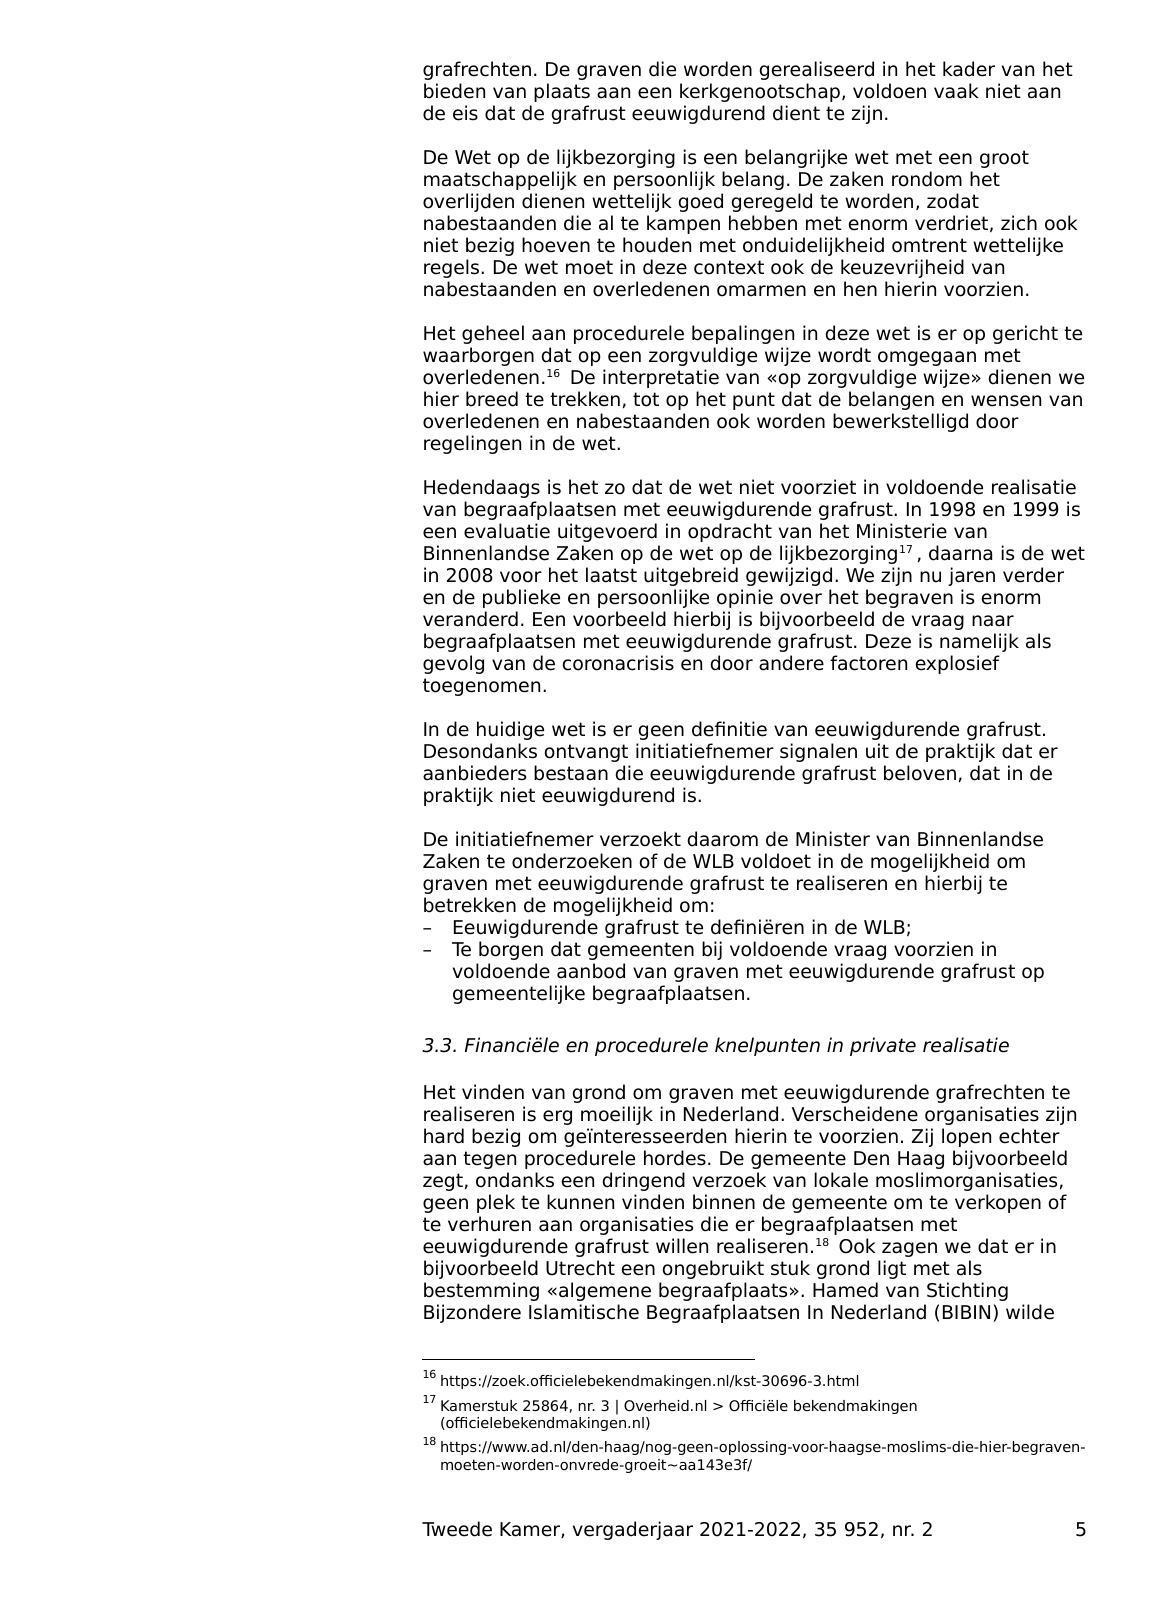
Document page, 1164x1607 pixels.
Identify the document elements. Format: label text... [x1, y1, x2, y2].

text https://www.ad.nl/den-haag/nog-geen-oplossing-voor-haagse-moslims-die-hier-begraven-moeten-worden-onvrede-groeit~aa143e3f/ [422, 1435, 1087, 1474]
text grafrechten. De graven die worden gerealiseerd in het kader van het bieden van plaats aan een kerkgenootschap, voldoen vaak niet aan de eis dat de grafrust eeuwigdurend dient te zijn. [422, 59, 1087, 125]
text Het geheel aan procedurele bepalingen in deze wet is er op gericht te waarborgen dat op een zorgvuldige wijze wordt omgegaan met overledenen. De interpretatie van «op zorgvuldige wijze» dienen we hier breed te trekken, tot op het punt dat de belangen en wensen van overledenen en nabestaanden ook worden bewerkstelligd door regelingen in de wet. [422, 323, 1087, 455]
text – Te borgen dat gemeenten bij voldoende vraag voorzien in voldoende aanbod van graven met eeuwigdurende grafrust op gemeentelijke begraafplaatsen. [422, 939, 1087, 1005]
text https://zoek.officielebekendmakingen.nl/kst-30696-3.html [422, 1368, 1087, 1391]
text In de huidige wet is er geen definitie van eeuwigdurende grafrust. Desondanks ontvangt initiatiefnemer signalen uit de praktijk dat er aanbieders bestaan die eeuwigdurende grafrust beloven, dat in de praktijk niet eeuwigdurend is. [422, 719, 1087, 807]
text De initiatiefnemer verzoekt daarom de Minister van Binnenlandse Zaken te onderzoeken of de WLB voldoet in de mogelijkheid om graven met eeuwigdurende grafrust te realiseren en hierbij te betrekken de mogelijkheid om: [422, 829, 1087, 917]
subtitle 3.3. Financiële en procedurele knelpunten in private realisatie [422, 1035, 1087, 1057]
text De Wet op de lijkbezorging is een belangrijke wet met een groot maatschappelijk en persoonlijk belang. De zaken rondom het overlijden dienen wettelijk goed geregeld te worden, zodat nabestaanden die al te kampen hebben met enorm verdriet, zich ook niet bezig hoeven te houden met onduidelijkheid omtrent wettelijke regels. De wet moet in deze context ook de keuzevrijheid van nabestaanden en overledenen omarmen en hen hierin voorzien. [422, 147, 1087, 301]
text – Eeuwigdurende grafrust te definiëren in de WLB; [422, 917, 1087, 939]
text Kamerstuk 25864, nr. 3 | Overheid.nl > Officiële bekendmakingen (officielebekendmakingen.nl) [422, 1393, 1087, 1432]
text Hedendaags is het zo dat de wet niet voorziet in voldoende realisatie van begraafplaatsen met eeuwigdurende grafrust. In 1998 en 1999 is een evaluatie uitgevoerd in opdracht van het Ministerie van Binnenlandse Zaken op de wet op de lijkbezorging, daarna is de wet in 2008 voor het laatst uitgebreid gewijzigd. We zijn nu jaren verder en de publieke en persoonlijke opinie over het begraven is enorm veranderd. Een voorbeeld hierbij is bijvoorbeeld de vraag naar begraafplaatsen met eeuwigdurende grafrust. Deze is namelijk als gevolg van de coronacrisis en door andere factoren explosief toegenomen. [422, 477, 1087, 697]
text Het vinden van grond om graven met eeuwigdurende grafrechten te realiseren is erg moeilijk in Nederland. Verscheidene organisaties zijn hard bezig om geïnteresseerden hierin te voorzien. Zij lopen echter aan tegen procedurele hordes. De gemeente Den Haag bijvoorbeeld zegt, ondanks een dringend verzoek van lokale moslimorganisaties, geen plek te kunnen vinden binnen de gemeente om te verkopen of te verhuren aan organisaties die er begraafplaatsen met eeuwigdurende grafrust willen realiseren. Ook zagen we dat er in bijvoorbeeld Utrecht een ongebruikt stuk grond ligt met als bestemming «algemene begraafplaats». Hamed van Stichting Bijzondere Islamitische Begraafplaatsen In Nederland (BIBIN) wilde [422, 1082, 1087, 1324]
